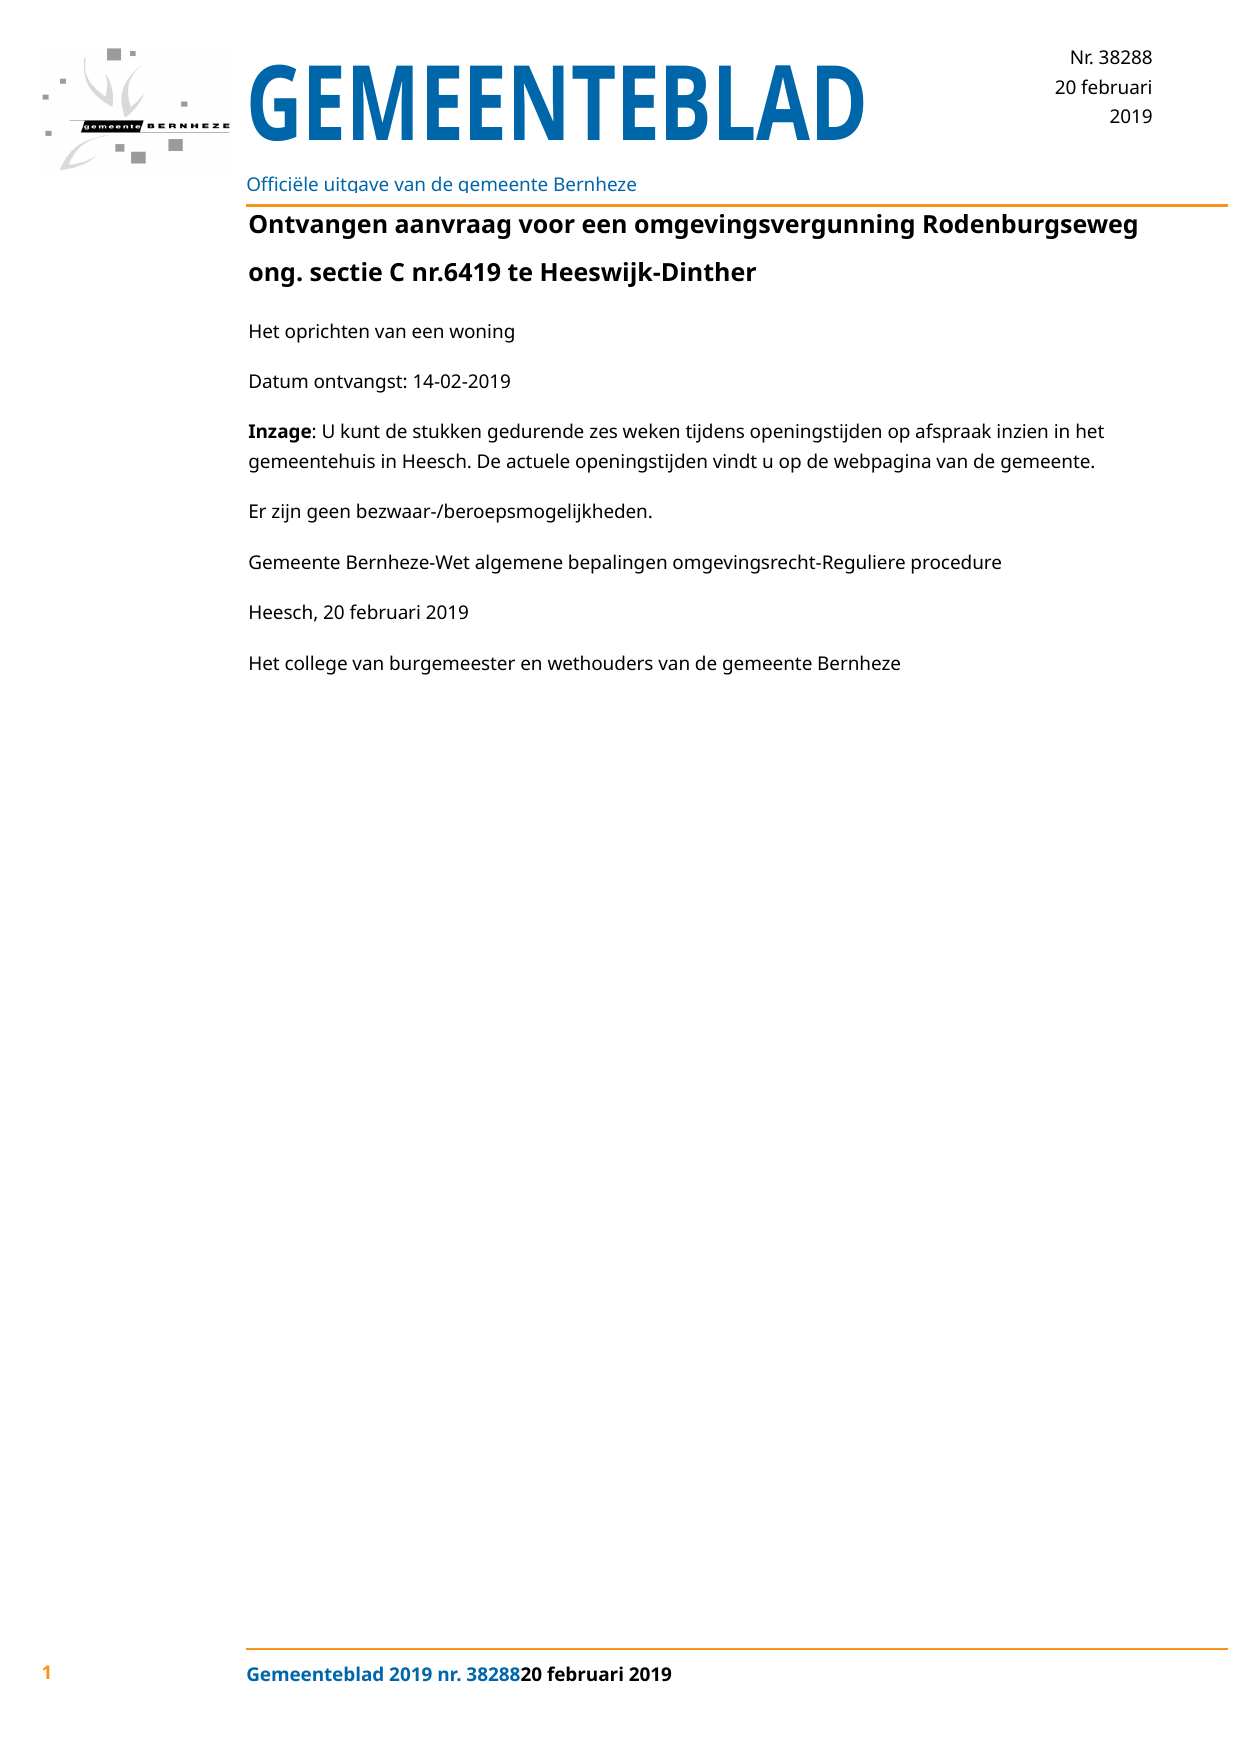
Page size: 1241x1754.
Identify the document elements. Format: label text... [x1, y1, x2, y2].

text Datum ontvangst: 14-02-2019 [248, 368, 1152, 394]
picture [41, 47, 231, 172]
text Het college van burgemeester en wethouders van de gemeente Bernheze [248, 650, 1152, 676]
text Er zijn geen bezwaar-/beroepsmogelijkheden. [248, 499, 1152, 524]
text Het oprichten van een woning [248, 318, 1152, 344]
text Heesch, 20 februari 2019 [248, 599, 1152, 625]
text Ontvangen aanvraag voor een omgevingsvergunning Rodenburgseweg ong. sectie C nr.6419 te Heeswijk-Dinther [248, 207, 1152, 288]
text Gemeente Bernheze-Wet algemene bepalingen omgevingsrecht-Reguliere procedure [248, 549, 1152, 575]
text Inzage: U kunt de stukken gedurende zes weken tijdens openingstijden op afspraak inzien in het gemeentehuis in Heesch. De actuele openingstijden vindt u op de webpagina van de gemeente. [248, 419, 1152, 474]
